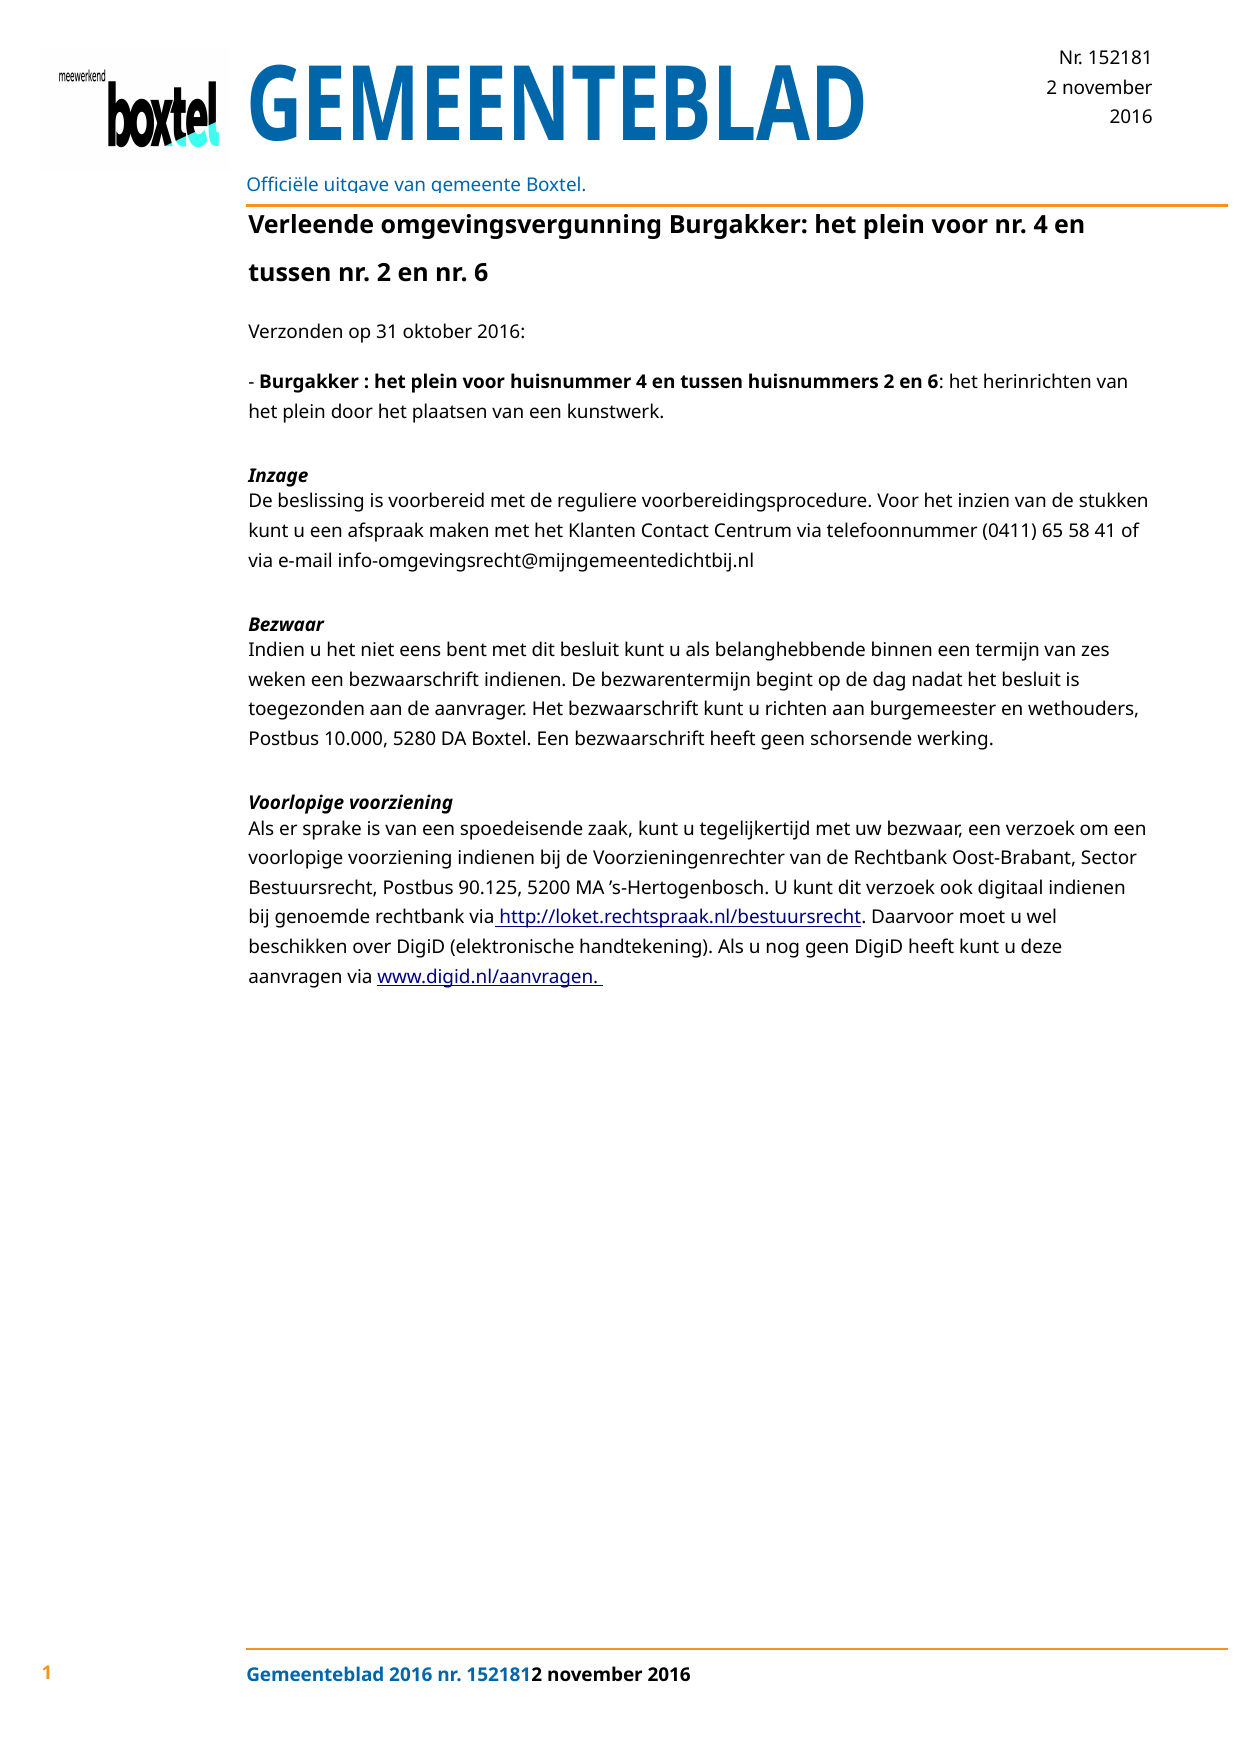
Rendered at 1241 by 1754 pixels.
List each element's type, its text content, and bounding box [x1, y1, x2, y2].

text Inzage [248, 462, 1152, 488]
text Voorlopige voorziening [248, 789, 1152, 815]
text Verzonden op 31 oktober 2016: [248, 318, 1152, 344]
text Indien u het niet eens bent met dit besluit kunt u als belanghebbende binnen een termijn van zes weken een bezwaarschrift indienen. De bezwarentermijn begint op de dag nadat het besluit is toegezonden aan de aanvrager. Het bezwaarschrift kunt u richten aan burgemeester en wethouders, Postbus 10.000, 5280 DA Boxtel. Een bezwaarschrift heeft geen schorsende werking. [248, 636, 1152, 751]
text De beslissing is voorbereid met de reguliere voorbereidingsprocedure. Voor het inzien van de stukken kunt u een afspraak maken met het Klanten Contact Centrum via telefoonnummer (0411) 65 58 41 of via e-mail info-omgevingsrecht@mijngemeentedichtbij.nl [248, 488, 1152, 572]
text - Burgakker : het plein voor huisnummer 4 en tussen huisnummers 2 en 6: het herinrichten van het plein door het plaatsen van een kunstwerk. [248, 368, 1152, 424]
text Verleende omgevingsvergunning Burgakker: het plein voor nr. 4 en tussen nr. 2 en nr. 6 [248, 207, 1152, 288]
text Bezwaar [248, 611, 1152, 636]
text Als er sprake is van een spoedeisende zaak, kunt u tegelijkertijd met uw bezwaar, een verzoek om een voorlopige voorziening indienen bij de Voorzieningenrechter van de Rechtbank Oost-Brabant, Sector Bestuursrecht, Postbus 90.125, 5200 MA ’s-Hertogenbosch. U kunt dit verzoek ook digitaal indienen bij genoemde rechtbank via http://loket.rechtspraak.nl/bestuursrecht. Daarvoor moet u wel beschikken over DigiD (elektronische handtekening). Als u nog geen DigiD heeft kunt u deze aanvragen via www.digid.nl/aanvragen. [248, 815, 1152, 988]
picture [41, 47, 231, 172]
